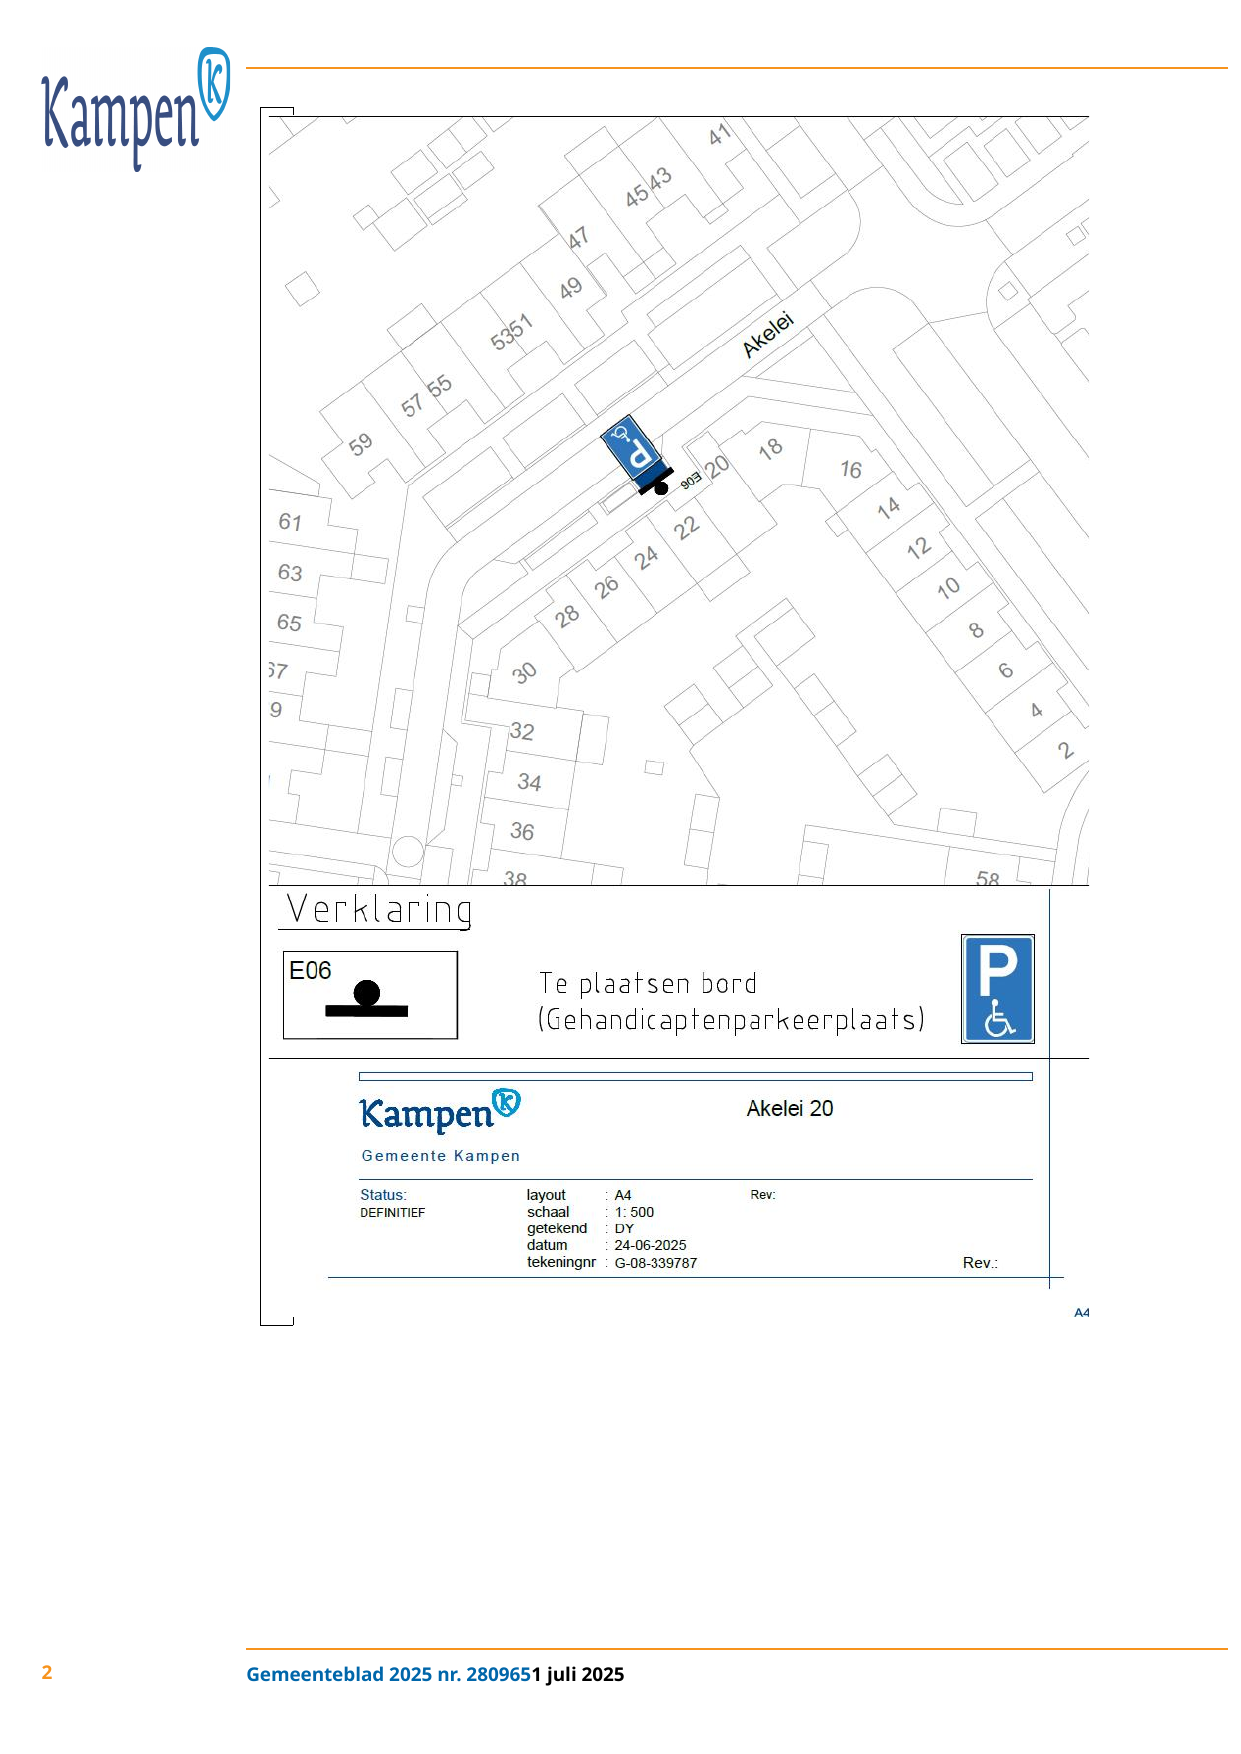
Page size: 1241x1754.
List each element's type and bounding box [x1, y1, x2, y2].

picture [41, 47, 231, 172]
picture [268, 115, 1090, 1317]
